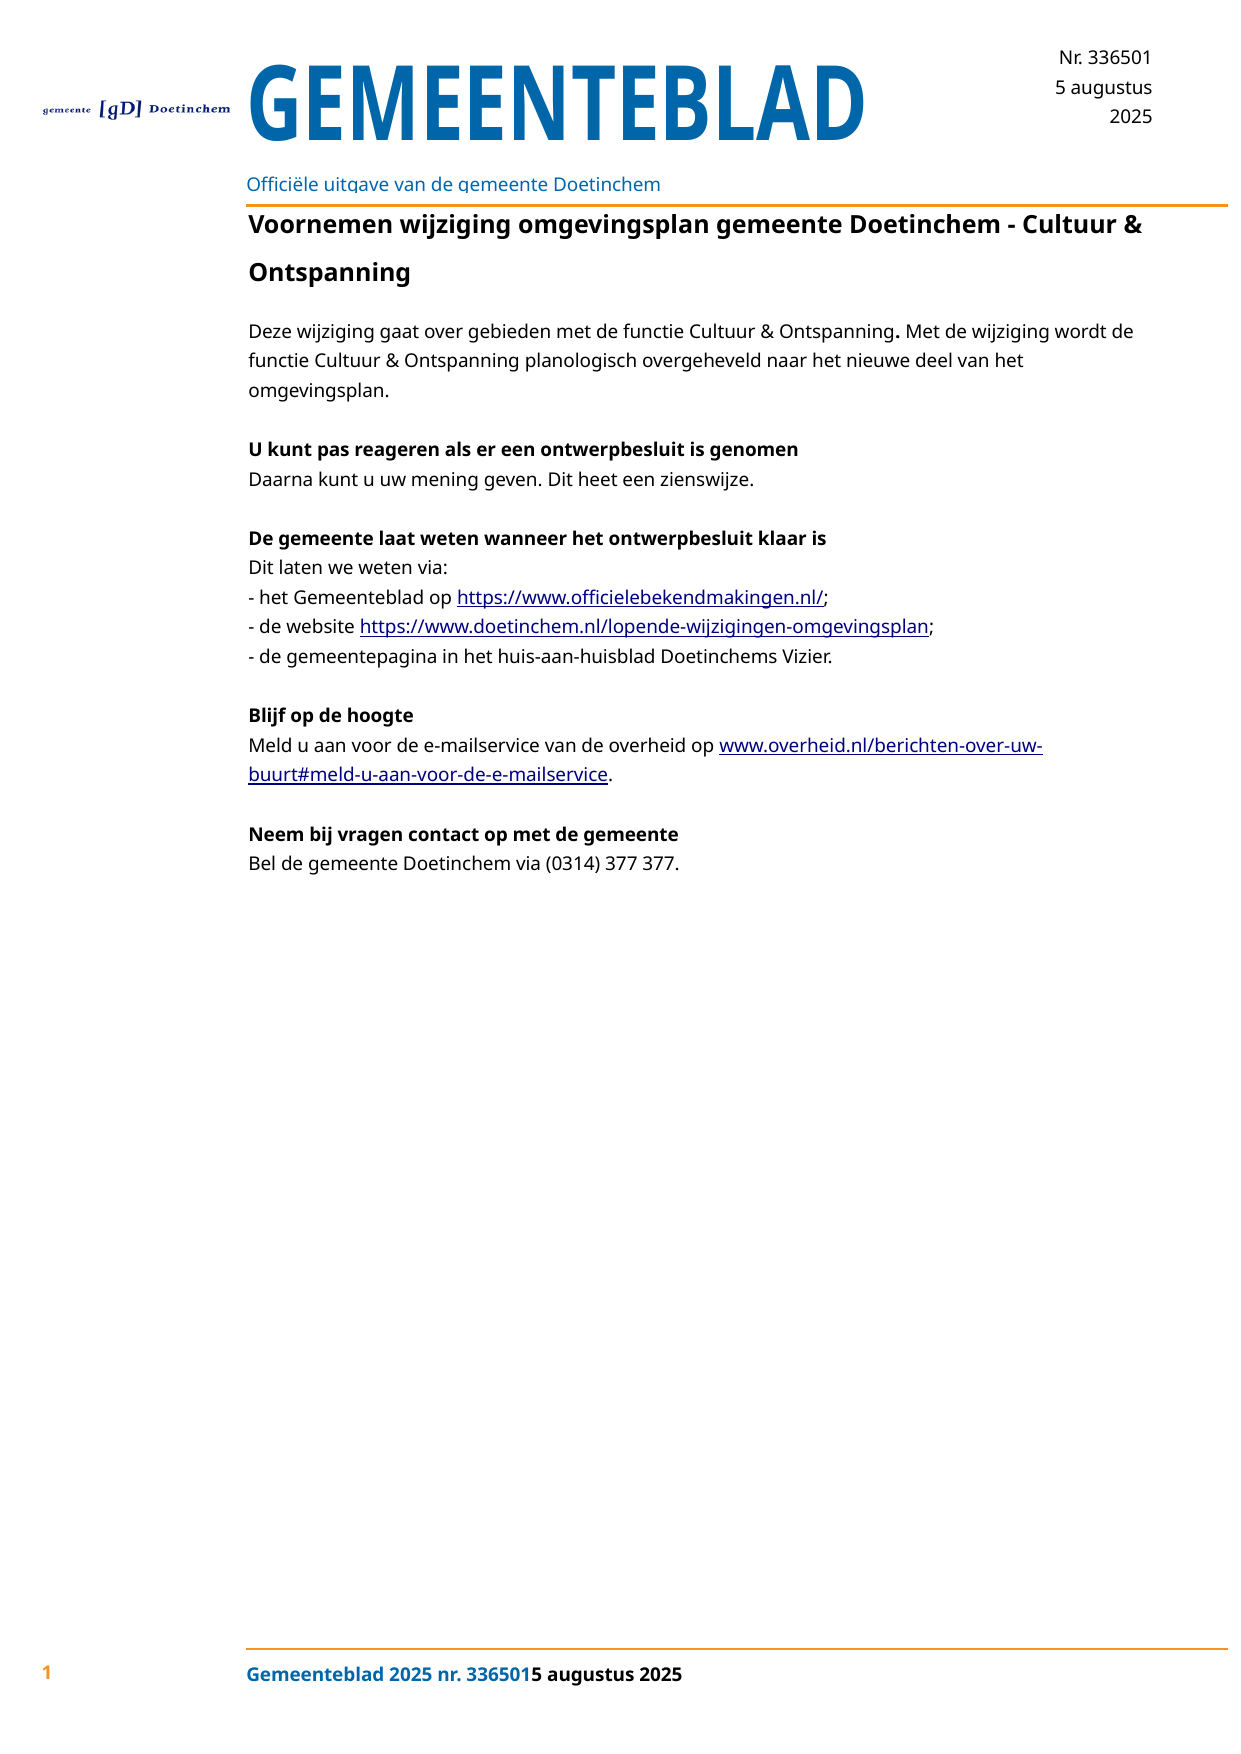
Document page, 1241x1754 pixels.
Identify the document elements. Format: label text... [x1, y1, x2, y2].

text Voornemen wijziging omgevingsplan gemeente Doetinchem - Cultuur & Ontspanning [248, 207, 1152, 288]
text Bel de gemeente Doetinchem via (0314) 377 377. [248, 850, 1152, 876]
text Meld u aan voor de e-mailservice van de overheid op www.overheid.nl/berichten-over-uw-buurt#meld-u-aan-voor-de-e-mailservice. [248, 732, 1152, 787]
text - de website https://www.doetinchem.nl/lopende-wijzigingen-omgevingsplan; [248, 614, 1152, 639]
text - het Gemeenteblad op https://www.officielebekendmakingen.nl/; [248, 584, 1152, 610]
picture [41, 47, 231, 172]
text Blijf op de hoogte [248, 702, 1152, 728]
text Neem bij vragen contact op met de gemeente [248, 821, 1152, 847]
text U kunt pas reageren als er een ontwerpbesluit is genomen [248, 436, 1152, 462]
text Dit laten we weten via: [248, 554, 1152, 580]
text Daarna kunt u uw mening geven. Dit heet een zienswijze. [248, 466, 1152, 492]
text - de gemeentepagina in het huis-aan-huisblad Doetinchems Vizier. [248, 643, 1152, 669]
text Deze wijziging gaat over gebieden met de functie Cultuur & Ontspanning. Met de wijziging wordt de functie Cultuur & Ontspanning planologisch overgeheveld naar het nieuwe deel van het omgevingsplan. [248, 318, 1152, 403]
text De gemeente laat weten wanneer het ontwerpbesluit klaar is [248, 525, 1152, 551]
